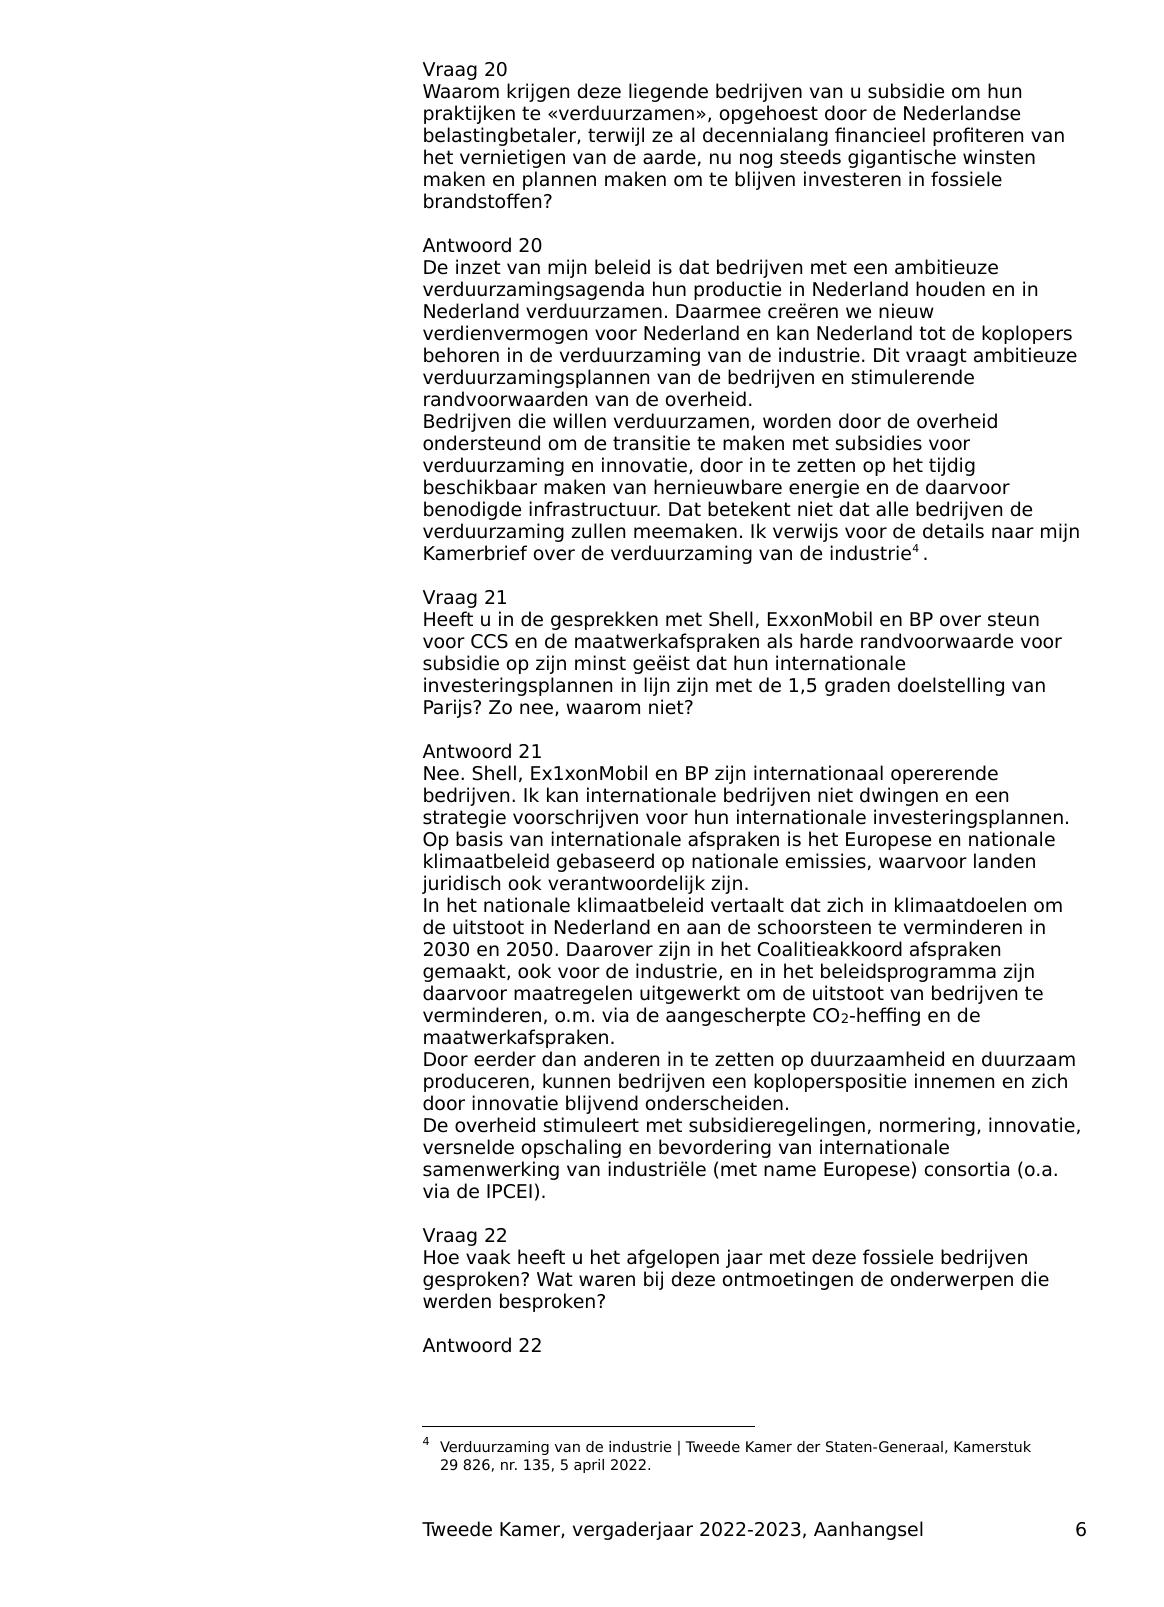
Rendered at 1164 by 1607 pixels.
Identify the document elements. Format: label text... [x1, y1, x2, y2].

text De inzet van mijn beleid is dat bedrijven met een ambitieuze verduurzamingsagenda hun productie in Nederland houden en in Nederland verduurzamen. Daarmee creëren we nieuw verdienvermogen voor Nederland en kan Nederland tot de koplopers behoren in de verduurzaming van de industrie. Dit vraagt ambitieuze verduurzamingsplannen van de bedrijven en stimulerende randvoorwaarden van de overheid. [422, 257, 1087, 411]
text Door eerder dan anderen in te zetten op duurzaamheid en duurzaam produceren, kunnen bedrijven een koploperspositie innemen en zich door innovatie blijvend onderscheiden. [422, 1049, 1087, 1115]
text Bedrijven die willen verduurzamen, worden door de overheid ondersteund om de transitie te maken met subsidies voor verduurzaming en innovatie, door in te zetten op het tijdig beschikbaar maken van hernieuwbare energie en de daarvoor benodigde infrastructuur. Dat betekent niet dat alle bedrijven de verduurzaming zullen meemaken. Ik verwijs voor de details naar mijn Kamerbrief over de verduurzaming van de industrie. [422, 411, 1087, 565]
text Hoe vaak heeft u het afgelopen jaar met deze fossiele bedrijven gesproken? Wat waren bij deze ontmoetingen de onderwerpen die werden besproken? [422, 1247, 1087, 1313]
text Waarom krijgen deze liegende bedrijven van u subsidie om hun praktijken te «verduurzamen», opgehoest door de Nederlandse belastingbetaler, terwijl ze al decennialang financieel profiteren van het vernietigen van de aarde, nu nog steeds gigantische winsten maken en plannen maken om te blijven investeren in fossiele brandstoffen? [422, 81, 1087, 213]
text De overheid stimuleert met subsidieregelingen, normering, innovatie, versnelde opschaling en bevordering van internationale samenwerking van industriële (met name Europese) consortia (o.a. via de IPCEI). [422, 1115, 1087, 1203]
text Verduurzaming van de industrie | Tweede Kamer der Staten-Generaal, Kamerstuk 29 826, nr. 135, 5 april 2022. [422, 1435, 1087, 1474]
text Op basis van internationale afspraken is het Europese en nationale klimaatbeleid gebaseerd op nationale emissies, waarvoor landen juridisch ook verantwoordelijk zijn. [422, 829, 1087, 895]
text Vraag 22 [422, 1225, 1087, 1247]
text In het nationale klimaatbeleid vertaalt dat zich in klimaatdoelen om de uitstoot in Nederland en aan de schoorsteen te verminderen in 2030 en 2050. Daarover zijn in het Coalitieakkoord afspraken gemaakt, ook voor de industrie, en in het beleidsprogramma zijn daarvoor maatregelen uitgewerkt om de uitstoot van bedrijven te verminderen, o.m. via de aangescherpte CO2-heffing en de maatwerkafspraken. [422, 895, 1087, 1049]
text Heeft u in de gesprekken met Shell, ExxonMobil en BP over steun voor CCS en de maatwerkafspraken als harde randvoorwaarde voor subsidie op zijn minst geëist dat hun internationale investeringsplannen in lijn zijn met de 1,5 graden doelstelling van Parijs? Zo nee, waarom niet? [422, 609, 1087, 719]
text Vraag 21 [422, 587, 1087, 609]
text Vraag 20 [422, 59, 1087, 81]
text Nee. Shell, Ex1xonMobil en BP zijn internationaal opererende bedrijven. Ik kan internationale bedrijven niet dwingen en een strategie voorschrijven voor hun internationale investeringsplannen. [422, 763, 1087, 829]
text Antwoord 20 [422, 235, 1087, 257]
text Antwoord 22 [422, 1335, 1087, 1357]
text Antwoord 21 [422, 741, 1087, 763]
